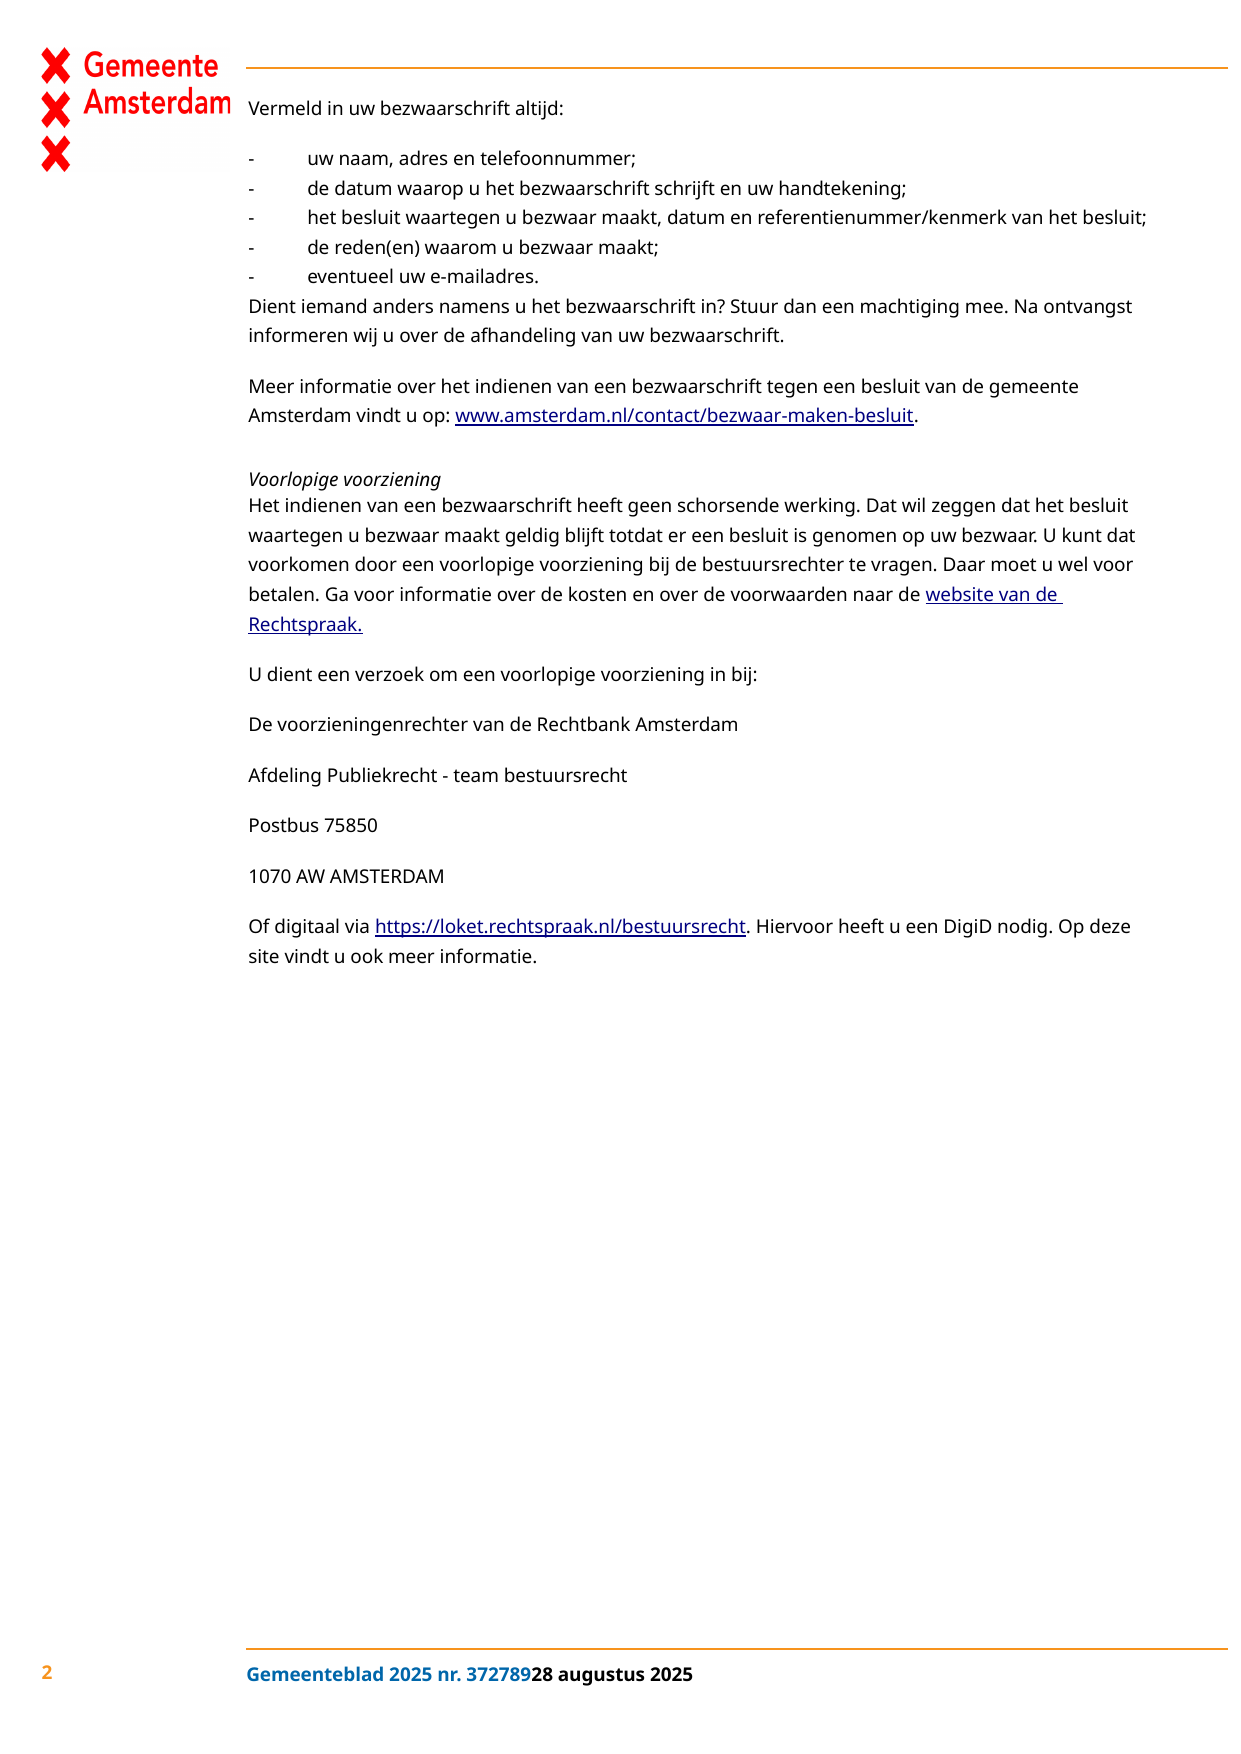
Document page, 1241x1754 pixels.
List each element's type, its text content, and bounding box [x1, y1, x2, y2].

text Het indienen van een bezwaarschrift heeft geen schorsende werking. Dat wil zeggen dat het besluit waartegen u bezwaar maakt geldig blijft totdat er een besluit is genomen op uw bezwaar. U kunt dat voorkomen door een voorlopige voorziening bij de bestuursrechter te vragen. Daar moet u wel voor betalen. Ga voor informatie over de kosten en over de voorwaarden naar de website van de Rechtspraak. [248, 492, 1152, 636]
text De voorzieningenrechter van de Rechtbank Amsterdam [248, 712, 1152, 737]
list eventueel uw e-mailadres. [248, 263, 1152, 289]
list het besluit waartegen u bezwaar maakt, datum en referentienummer/kenmerk van het besluit; [248, 204, 1152, 230]
text Of digitaal via https://loket.rechtspraak.nl/bestuursrecht. Hiervoor heeft u een DigiD nodig. Op deze site vindt u ook meer informatie. [248, 913, 1152, 968]
text U dient een verzoek om een voorlopige voorziening in bij: [248, 661, 1152, 687]
text Postbus 75850 [248, 812, 1152, 838]
text 1070 AW AMSTERDAM [248, 863, 1152, 888]
picture [41, 47, 231, 172]
text Meer informatie over het indienen van een bezwaarschrift tegen een besluit van de gemeente Amsterdam vindt u op: www.amsterdam.nl/contact/bezwaar-maken-besluit. [248, 373, 1152, 428]
list uw naam, adres en telefoonnummer; [248, 145, 1152, 171]
text Voorlopige voorziening [248, 467, 1152, 492]
text Vermeld in uw bezwaarschrift altijd: [248, 95, 1152, 121]
text Afdeling Publiekrecht - team bestuursrecht [248, 762, 1152, 788]
list de datum waarop u het bezwaarschrift schrijft en uw handtekening; [248, 175, 1152, 201]
text Dient iemand anders namens u het bezwaarschrift in? Stuur dan een machtiging mee. Na ontvangst informeren wij u over de afhandeling van uw bezwaarschrift. [248, 293, 1152, 348]
list de reden(en) waarom u bezwaar maakt; [248, 234, 1152, 260]
